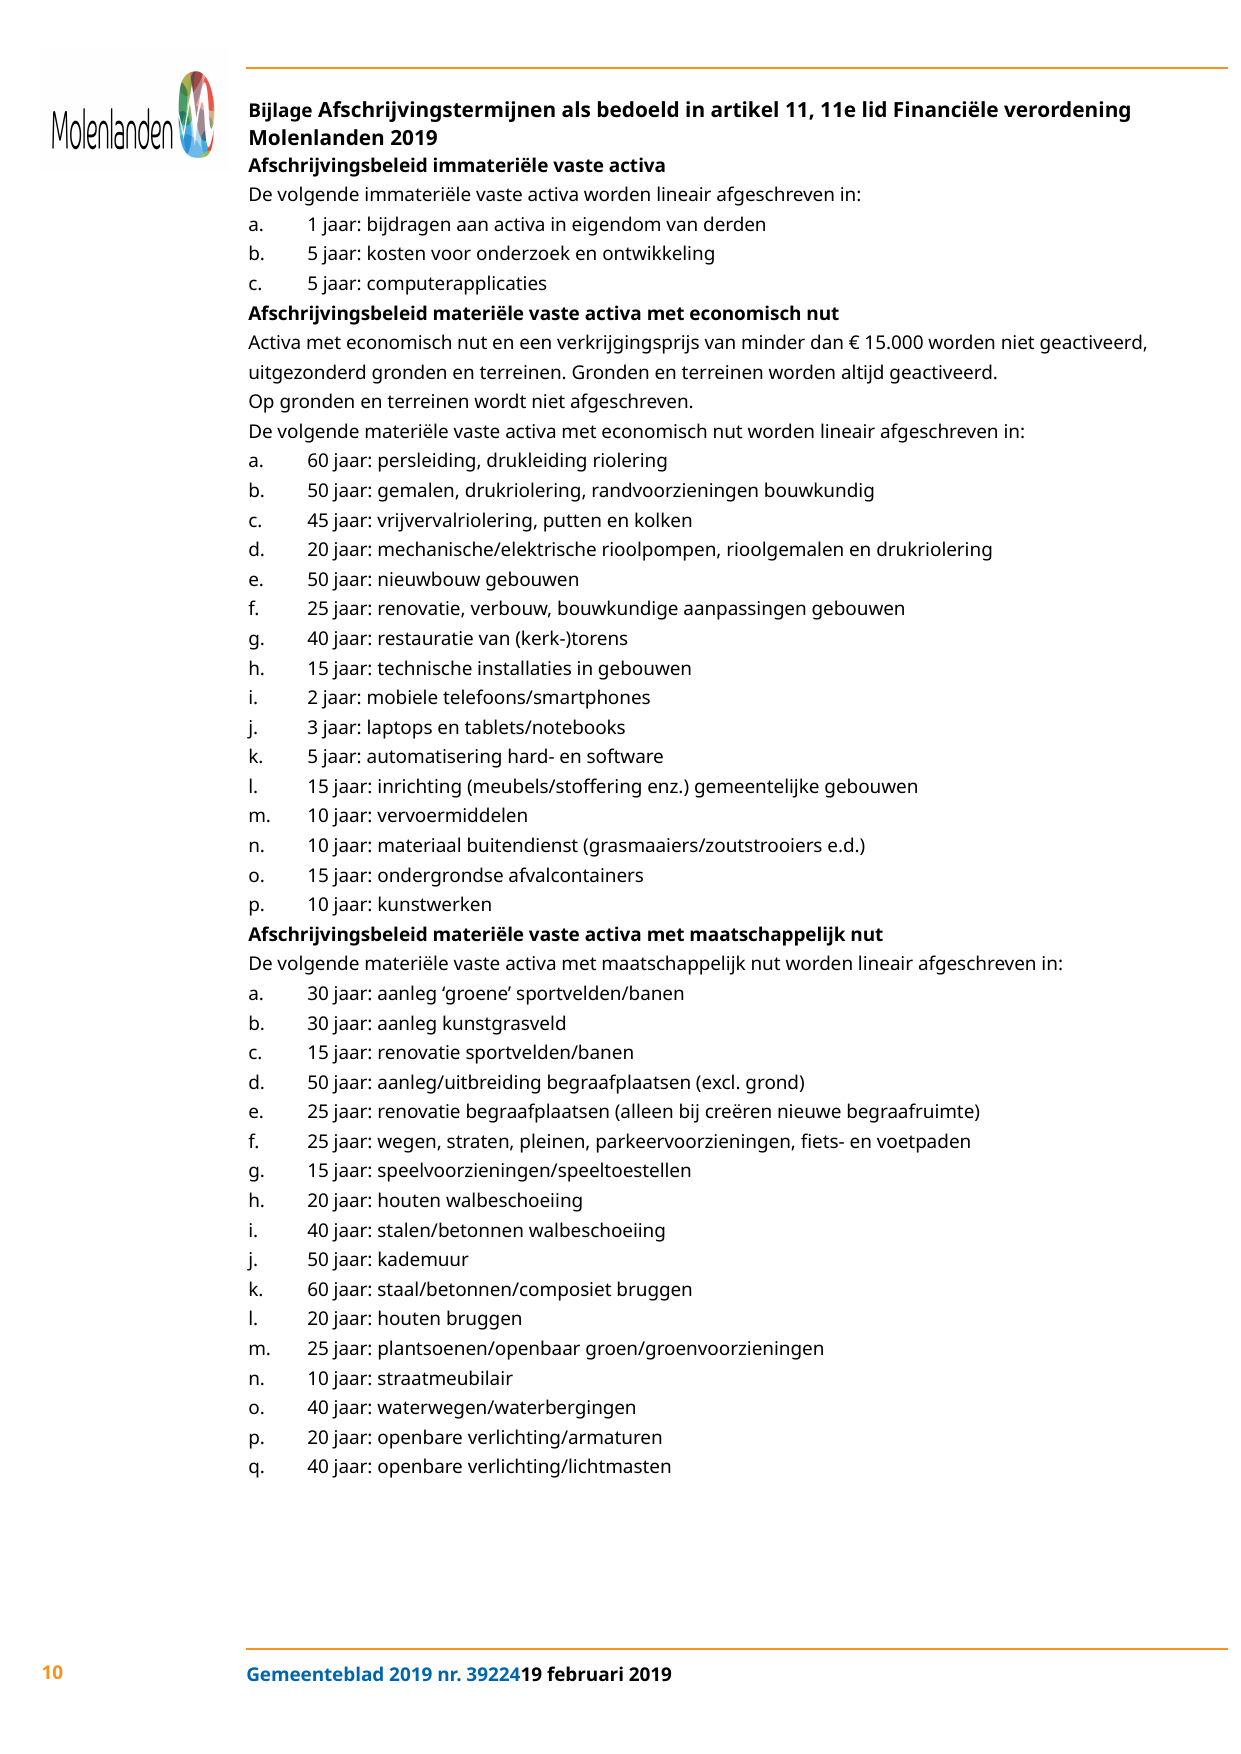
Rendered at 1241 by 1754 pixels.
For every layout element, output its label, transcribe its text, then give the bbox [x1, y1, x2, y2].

list 15 jaar: renovatie sportvelden/banen [248, 1039, 1152, 1065]
text Activa met economisch nut en een verkrijgingsprijs van minder dan € 15.000 worden niet geactiveerd, uitgezonderd gronden en terreinen. Gronden en terreinen worden altijd geactiveerd. [248, 329, 1152, 384]
text De volgende materiële vaste activa met maatschappelijk nut worden lineair afgeschreven in: [248, 951, 1152, 976]
list 50 jaar: kademuur [248, 1246, 1152, 1272]
list 60 jaar: staal/betonnen/composiet bruggen [248, 1276, 1152, 1302]
list 5 jaar: computerapplicaties [248, 270, 1152, 296]
list 15 jaar: technische installaties in gebouwen [248, 655, 1152, 680]
list 20 jaar: houten bruggen [248, 1306, 1152, 1331]
list 25 jaar: renovatie, verbouw, bouwkundige aanpassingen gebouwen [248, 596, 1152, 621]
text Afschrijvingsbeleid materiële vaste activa met economisch nut [248, 300, 1152, 325]
text Bijlage Afschrijvingstermijnen als bedoeld in artikel 11, 11e lid Financiële verordening Molenlanden 2019 [248, 95, 1152, 152]
text Afschrijvingsbeleid materiële vaste activa met maatschappelijk nut [248, 921, 1152, 947]
list 25 jaar: plantsoenen/openbaar groen/groenvoorzieningen [248, 1335, 1152, 1361]
list 25 jaar: wegen, straten, pleinen, parkeervoorzieningen, fiets- en voetpaden [248, 1128, 1152, 1154]
list 60 jaar: persleiding, drukleiding riolering [248, 448, 1152, 473]
list 10 jaar: straatmeubilair [248, 1365, 1152, 1390]
list 40 jaar: stalen/betonnen walbeschoeiing [248, 1217, 1152, 1242]
list 40 jaar: openbare verlichting/lichtmasten [248, 1453, 1152, 1479]
list 50 jaar: gemalen, drukriolering, randvoorzieningen bouwkundig [248, 477, 1152, 503]
list 20 jaar: openbare verlichting/armaturen [248, 1424, 1152, 1449]
text Op gronden en terreinen wordt niet afgeschreven. [248, 388, 1152, 414]
list 40 jaar: waterwegen/waterbergingen [248, 1394, 1152, 1420]
list 15 jaar: inrichting (meubels/stoffering enz.) gemeentelijke gebouwen [248, 773, 1152, 799]
list 5 jaar: kosten voor onderzoek en ontwikkeling [248, 241, 1152, 266]
list 45 jaar: vrijvervalriolering, putten en kolken [248, 507, 1152, 532]
list 2 jaar: mobiele telefoons/smartphones [248, 684, 1152, 710]
list 15 jaar: speelvoorzieningen/speeltoestellen [248, 1158, 1152, 1183]
list 25 jaar: renovatie begraafplaatsen (alleen bij creëren nieuwe begraafruimte) [248, 1098, 1152, 1124]
list 50 jaar: nieuwbouw gebouwen [248, 566, 1152, 592]
list 50 jaar: aanleg/uitbreiding begraafplaatsen (excl. grond) [248, 1069, 1152, 1094]
list 5 jaar: automatisering hard- en software [248, 743, 1152, 769]
text Afschrijvingsbeleid immateriële vaste activa [248, 152, 1152, 177]
list 30 jaar: aanleg kunstgrasveld [248, 1010, 1152, 1035]
list 10 jaar: vervoermiddelen [248, 803, 1152, 828]
list 15 jaar: ondergrondse afvalcontainers [248, 862, 1152, 887]
text De volgende materiële vaste activa met economisch nut worden lineair afgeschreven in: [248, 418, 1152, 444]
picture [41, 47, 231, 172]
list 10 jaar: materiaal buitendienst (grasmaaiers/zoutstrooiers e.d.) [248, 832, 1152, 858]
list 10 jaar: kunstwerken [248, 891, 1152, 917]
list 3 jaar: laptops en tablets/notebooks [248, 714, 1152, 739]
list 1 jaar: bijdragen aan activa in eigendom van derden [248, 211, 1152, 237]
list 20 jaar: houten walbeschoeiing [248, 1187, 1152, 1213]
list 20 jaar: mechanische/elektrische rioolpompen, rioolgemalen en drukriolering [248, 536, 1152, 562]
list 40 jaar: restauratie van (kerk-)torens [248, 625, 1152, 651]
text De volgende immateriële vaste activa worden lineair afgeschreven in: [248, 181, 1152, 207]
list 30 jaar: aanleg ‘groene’ sportvelden/banen [248, 980, 1152, 1006]
